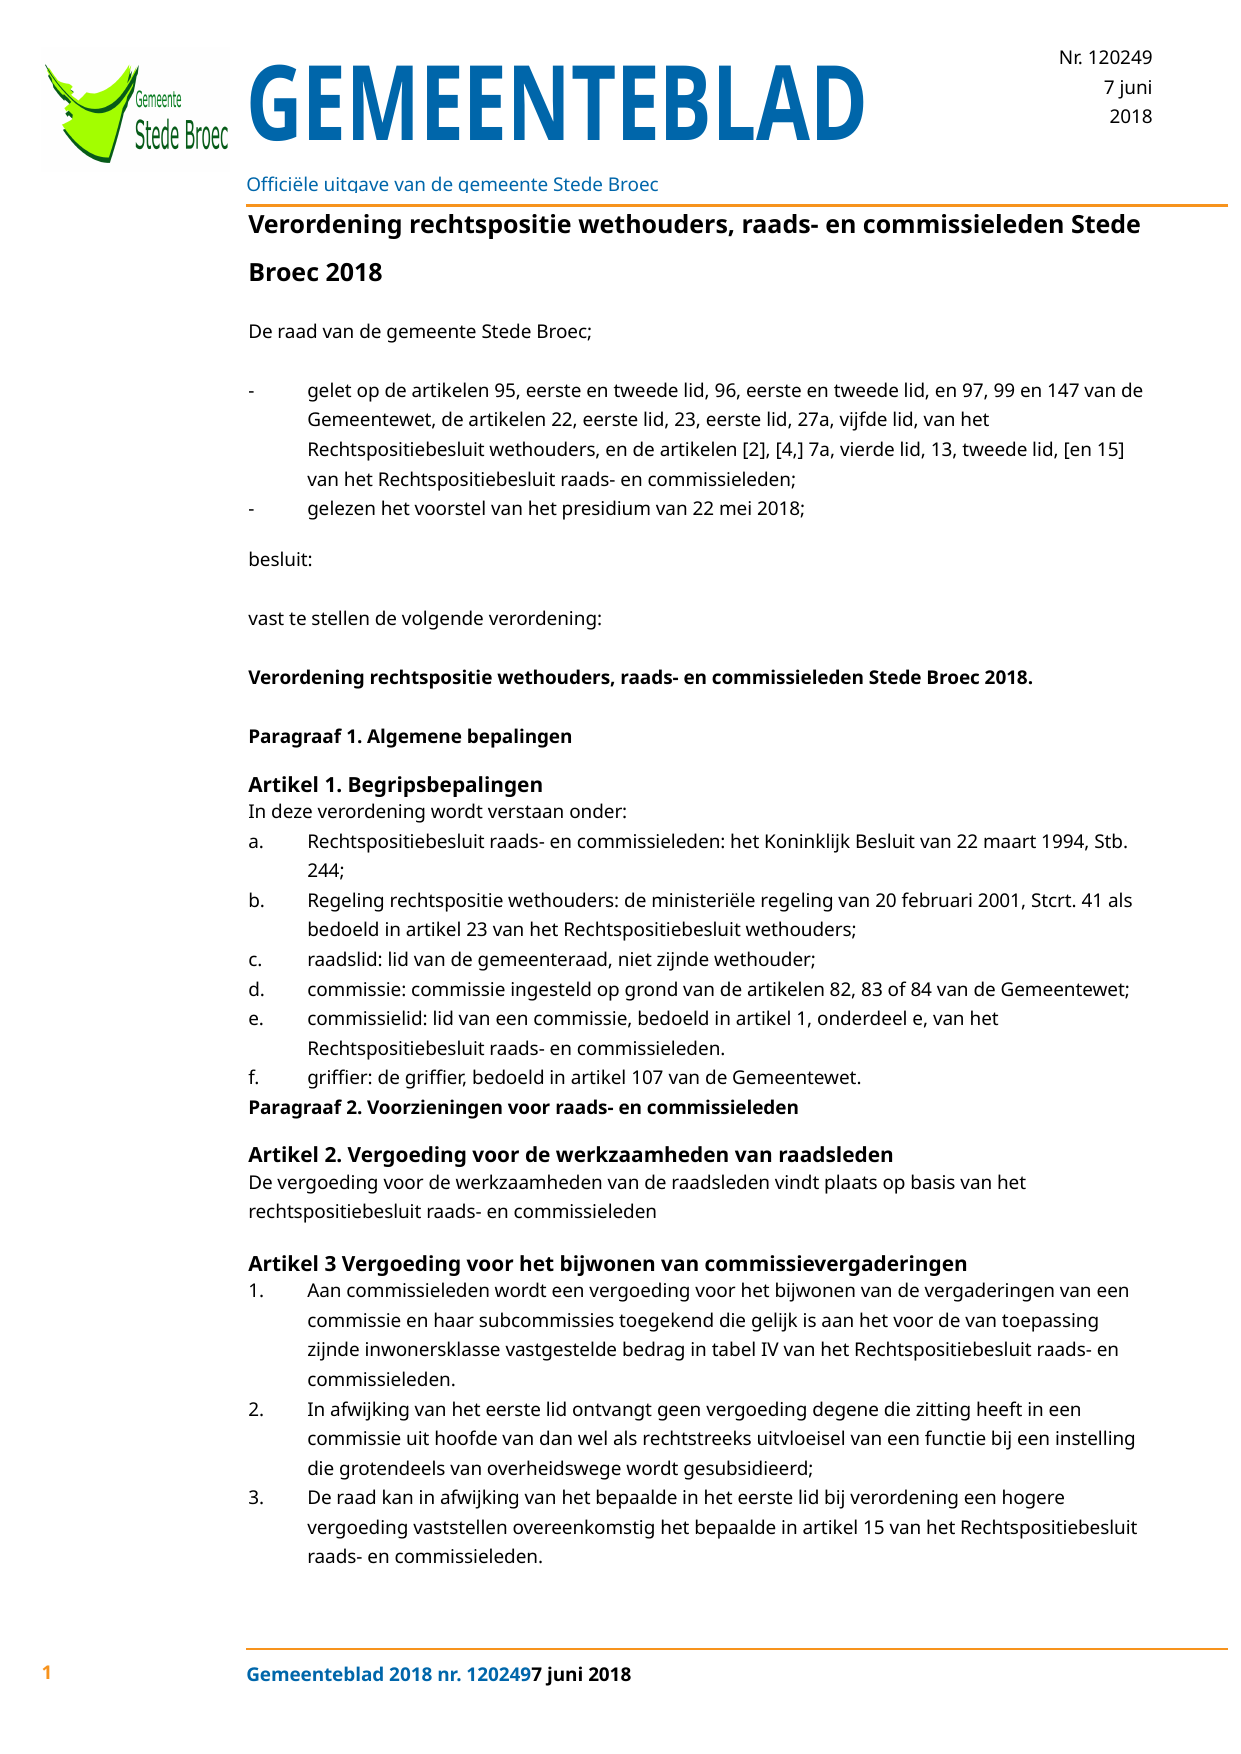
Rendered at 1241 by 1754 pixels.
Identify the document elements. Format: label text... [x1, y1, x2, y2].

text De vergoeding voor de werkzaamheden van de raadsleden vindt plaats op basis van het rechtspositiebesluit raads- en commissieleden [248, 1169, 1152, 1224]
text Paragraaf 1. Algemene bepalingen [248, 723, 1152, 749]
text Artikel 1. Begripsbepalingen [248, 770, 1152, 798]
text De raad van de gemeente Stede Broec; [248, 318, 1152, 344]
list Aan commissieleden wordt een vergoeding voor het bijwonen van de vergaderingen van een commissie en haar subcommissies toegekend die gelijk is aan het voor de van toepassing zijnde inwonersklasse vastgestelde bedrag in tabel IV van het Rechtspositiebesluit raads- en commissieleden. [248, 1277, 1152, 1392]
text In deze verordening wordt verstaan onder: [248, 798, 1152, 824]
list commissielid: lid van een commissie, bedoeld in artikel 1, onderdeel e, van het Rechtspositiebesluit raads- en commissieleden. [248, 1005, 1152, 1061]
list In afwijking van het eerste lid ontvangt geen vergoeding degene die zitting heeft in een commissie uit hoofde van dan wel als rechtstreeks uitvloeisel van een functie bij een instelling die grotendeels van overheidswege wordt gesubsidieerd; [248, 1396, 1152, 1481]
picture [41, 47, 231, 172]
list commissie: commissie ingesteld op grond van de artikelen 82, 83 of 84 van de Gemeentewet; [248, 976, 1152, 1001]
text besluit: [248, 546, 1152, 571]
text Artikel 2. Vergoeding voor de werkzaamheden van raadsleden [248, 1141, 1152, 1169]
list raadslid: lid van de gemeenteraad, niet zijnde wethouder; [248, 946, 1152, 972]
text Verordening rechtspositie wethouders, raads- en commissieleden Stede Broec 2018. [248, 664, 1152, 690]
text Artikel 3 Vergoeding voor het bijwonen van commissievergaderingen [248, 1249, 1152, 1277]
list De raad kan in afwijking van het bepaalde in het eerste lid bij verordening een hogere vergoeding vaststellen overeenkomstig het bepaalde in artikel 15 van het Rechtspositiebesluit raads- en commissieleden. [248, 1484, 1152, 1569]
list Rechtspositiebesluit raads- en commissieleden: het Koninklijk Besluit van 22 maart 1994, Stb. 244; [248, 828, 1152, 883]
text Verordening rechtspositie wethouders, raads- en commissieleden Stede Broec 2018 [248, 207, 1152, 288]
text Paragraaf 2. Voorzieningen voor raads- en commissieleden [248, 1094, 1152, 1120]
list Regeling rechtspositie wethouders: de ministeriële regeling van 20 februari 2001, Stcrt. 41 als bedoeld in artikel 23 van het Rechtspositiebesluit wethouders; [248, 887, 1152, 942]
list griffier: de griffier, bedoeld in artikel 107 van de Gemeentewet. [248, 1064, 1152, 1090]
text vast te stellen de volgende verordening: [248, 605, 1152, 631]
list gelet op de artikelen 95, eerste en tweede lid, 96, eerste en tweede lid, en 97, 99 en 147 van de Gemeentewet, de artikelen 22, eerste lid, 23, eerste lid, 27a, vijfde lid, van het Rechtspositiebesluit wethouders, en de artikelen [2], [4,] 7a, vierde lid, 13, tweede lid, [en 15] van het Rechtspositiebesluit raads- en commissieleden; [248, 377, 1152, 492]
list gelezen het voorstel van het presidium van 22 mei 2018; [248, 495, 1152, 521]
